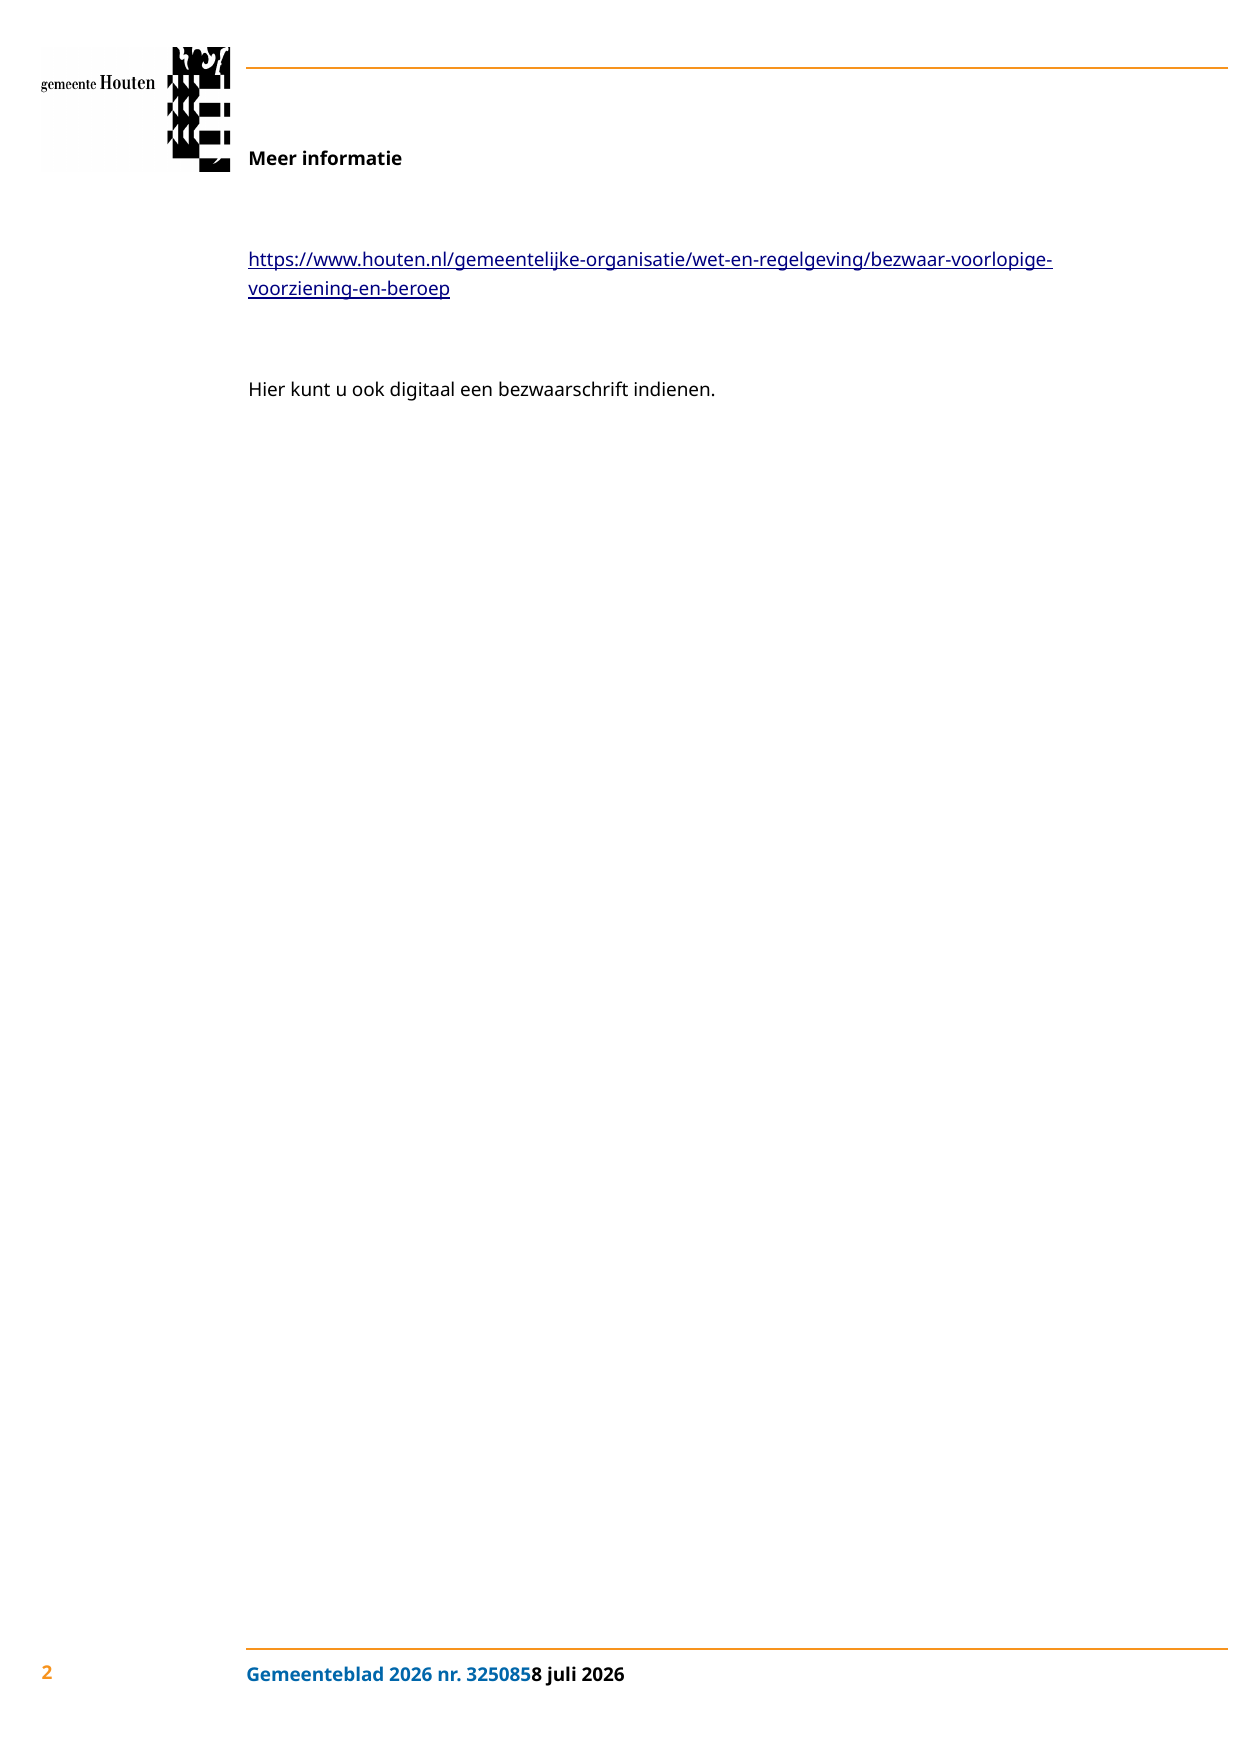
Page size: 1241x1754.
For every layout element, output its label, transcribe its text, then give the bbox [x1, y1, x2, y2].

text Meer informatie [248, 145, 1152, 171]
text Hier kunt u ook digitaal een bezwaarschrift indienen. [248, 376, 1152, 402]
text https://www.houten.nl/gemeentelijke-organisatie/wet-en-regelgeving/bezwaar-voorlopige-voorziening-en-beroep [248, 246, 1152, 301]
picture [41, 47, 231, 172]
